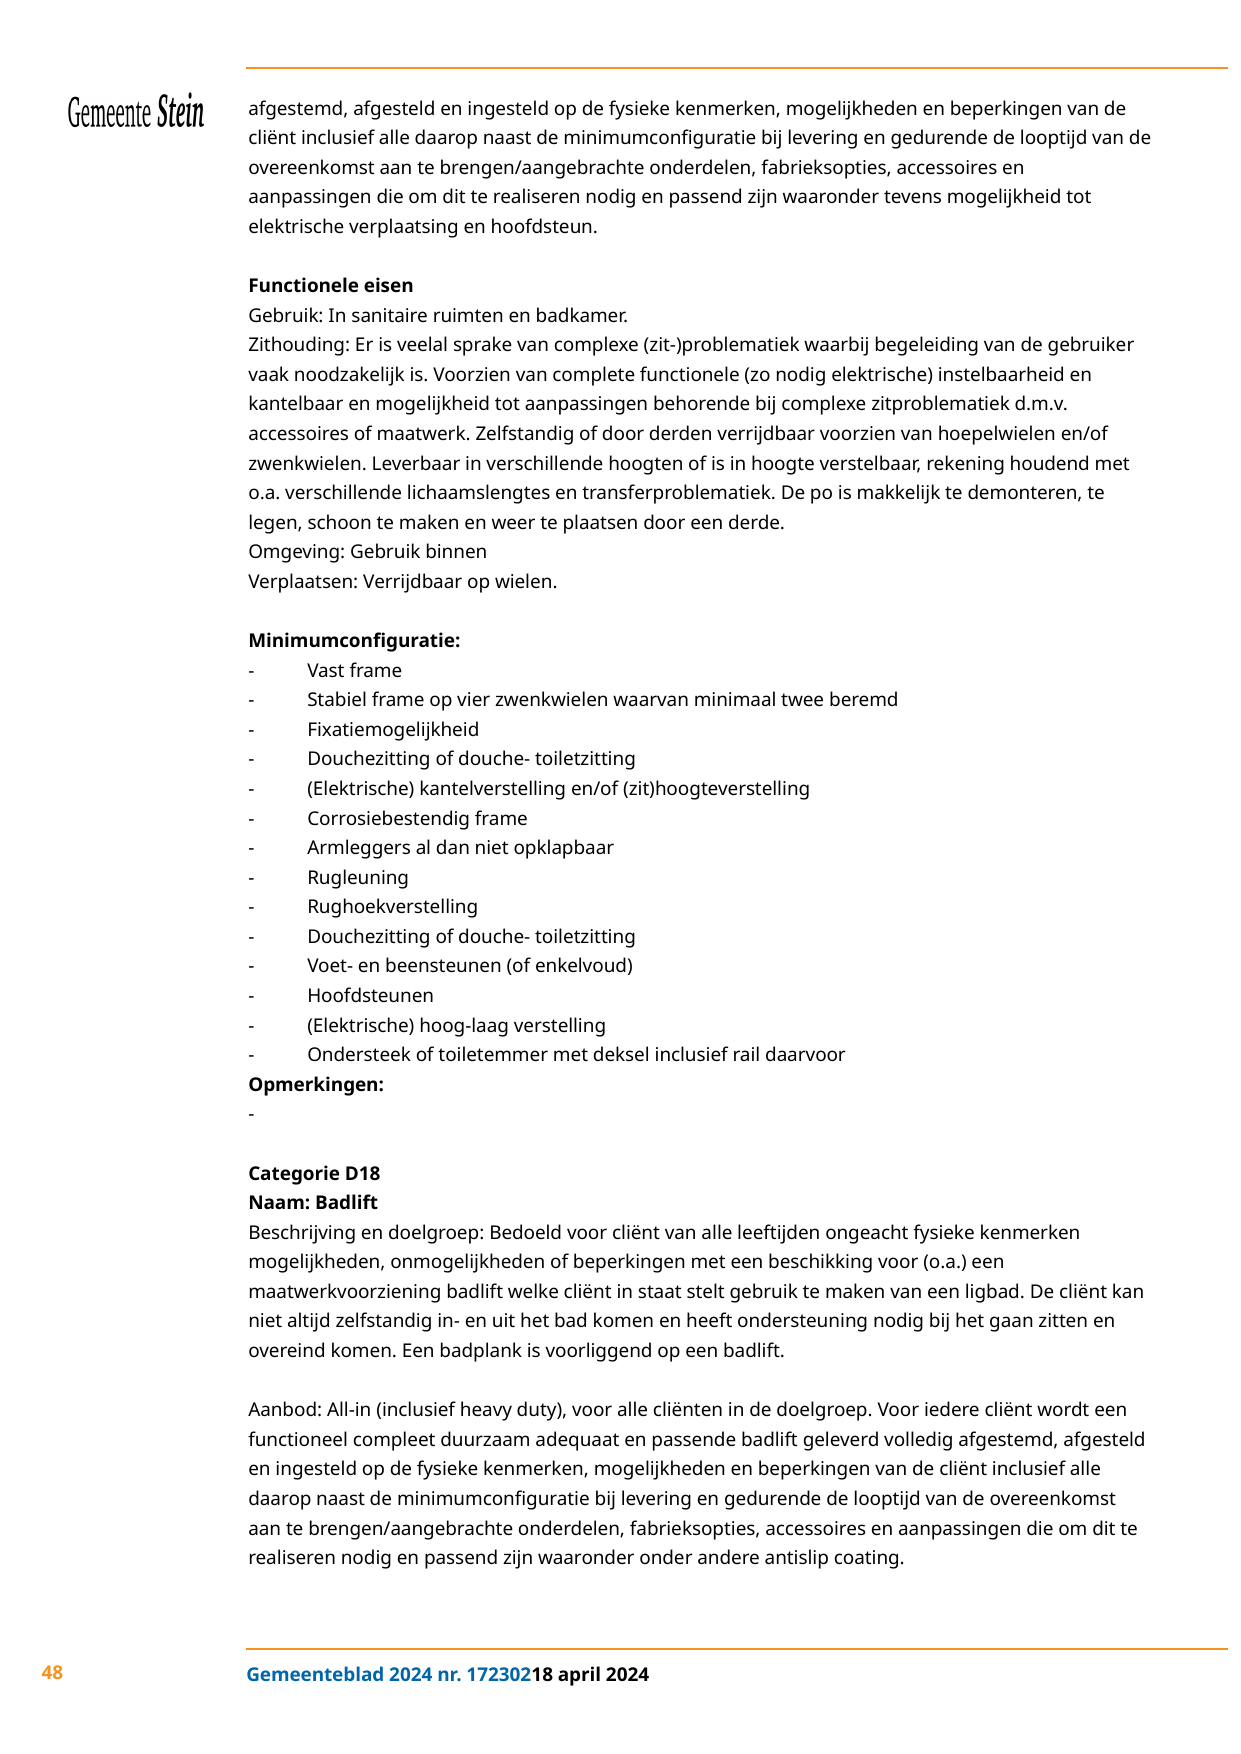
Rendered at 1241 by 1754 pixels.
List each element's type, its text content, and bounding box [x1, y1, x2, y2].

list (Elektrische) kantelverstelling en/of (zit)hoogteverstelling [248, 775, 1152, 801]
list Hoofdsteunen [248, 982, 1152, 1008]
text Zithouding: Er is veelal sprake van complexe (zit-)problematiek waarbij begeleiding van de gebruiker vaak noodzakelijk is. Voorzien van complete functionele (zo nodig elektrische) instelbaarheid en kantelbaar en mogelijkheid tot aanpassingen behorende bij complexe zitproblematiek d.m.v. accessoires of maatwerk. Zelfstandig of door derden verrijdbaar voorzien van hoepelwielen en/of zwenkwielen. Leverbaar in verschillende hoogten of is in hoogte verstelbaar, rekening houdend met o.a. verschillende lichaamslengtes en transferproblematiek. De po is makkelijk te demonteren, te legen, schoon te maken en weer te plaatsen door een derde. [248, 331, 1152, 535]
text afgestemd, afgesteld en ingesteld op de fysieke kenmerken, mogelijkheden en beperkingen van de cliënt inclusief alle daarop naast de minimumconfiguratie bij levering en gedurende de looptijd van de overeenkomst aan te brengen/aangebrachte onderdelen, fabrieksopties, accessoires en aanpassingen die om dit te realiseren nodig en passend zijn waaronder tevens mogelijkheid tot elektrische verplaatsing en hoofdsteun. [248, 95, 1152, 239]
list Rugleuning [248, 864, 1152, 890]
list Corrosiebestendig frame [248, 805, 1152, 831]
list (Elektrische) hoog-laag verstelling [248, 1012, 1152, 1038]
text Naam: Badlift [248, 1189, 1152, 1215]
list Stabiel frame op vier zwenkwielen waarvan minimaal twee beremd [248, 686, 1152, 712]
text Beschrijving en doelgroep: Bedoeld voor cliënt van alle leeftijden ongeacht fysieke kenmerken mogelijkheden, onmogelijkheden of beperkingen met een beschikking voor (o.a.) een maatwerkvoorziening badlift welke cliënt in staat stelt gebruik te maken van een ligbad. De cliënt kan niet altijd zelfstandig in- en uit het bad komen en heeft ondersteuning nodig bij het gaan zitten en overeind komen. Een badplank is voorliggend op een badlift. [248, 1219, 1152, 1363]
text Opmerkingen: [248, 1071, 1152, 1097]
list Rughoekverstelling [248, 893, 1152, 919]
list Douchezitting of douche- toiletzitting [248, 923, 1152, 949]
text Verplaatsen: Verrijdbaar op wielen. [248, 568, 1152, 594]
list Fixatiemogelijkheid [248, 716, 1152, 742]
text Minimumconfiguratie: [248, 627, 1152, 653]
text Omgeving: Gebruik binnen [248, 538, 1152, 564]
list Voet- en beensteunen (of enkelvoud) [248, 953, 1152, 978]
list Ondersteek of toiletemmer met deksel inclusief rail daarvoor [248, 1041, 1152, 1067]
list Vast frame [248, 657, 1152, 683]
text Gebruik: In sanitaire ruimten en badkamer. [248, 302, 1152, 328]
list Douchezitting of douche- toiletzitting [248, 746, 1152, 771]
text Aanbod: All-in (inclusief heavy duty), voor alle cliënten in de doelgroep. Voor iedere cliënt wordt een functioneel compleet duurzaam adequaat en passende badlift geleverd volledig afgestemd, afgesteld en ingesteld op de fysieke kenmerken, mogelijkheden en beperkingen van de cliënt inclusief alle daarop naast de minimumconfiguratie bij levering en gedurende de looptijd van de overeenkomst aan te brengen/aangebrachte onderdelen, fabrieksopties, accessoires en aanpassingen die om dit te realiseren nodig en passend zijn waaronder onder andere antislip coating. [248, 1396, 1152, 1570]
list Armleggers al dan niet opklapbaar [248, 834, 1152, 860]
text - [248, 1101, 1152, 1126]
text Categorie D18 [248, 1160, 1152, 1186]
text Functionele eisen [248, 272, 1152, 298]
picture [41, 47, 231, 172]
